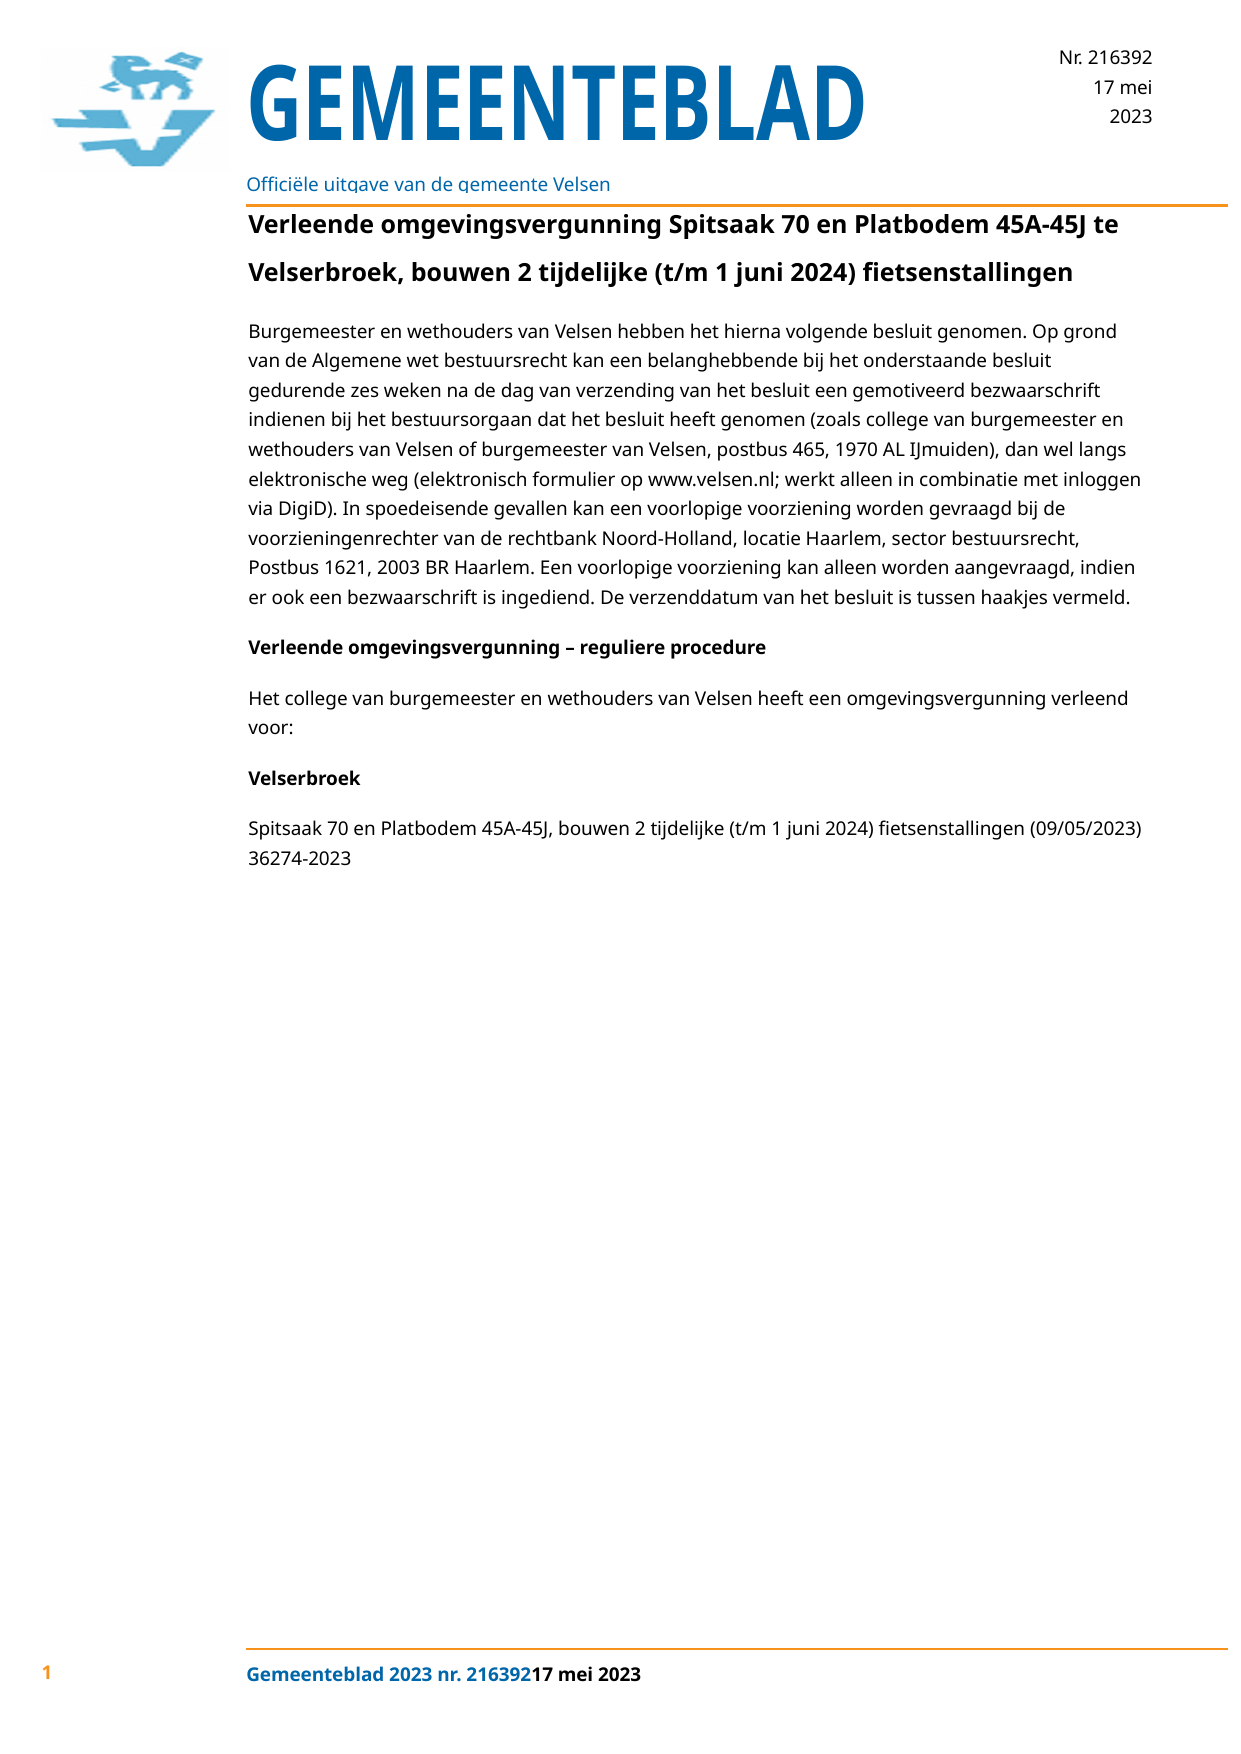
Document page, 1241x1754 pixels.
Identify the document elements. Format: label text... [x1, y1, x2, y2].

text Verleende omgevingsvergunning – reguliere procedure [248, 634, 1152, 660]
text Burgemeester en wethouders van Velsen hebben het hierna volgende besluit genomen. Op grond van de Algemene wet bestuursrecht kan een belanghebbende bij het onderstaande besluit gedurende zes weken na de dag van verzending van het besluit een gemotiveerd bezwaarschrift indienen bij het bestuursorgaan dat het besluit heeft genomen (zoals college van burgemeester en wethouders van Velsen of burgemeester van Velsen, postbus 465, 1970 AL IJmuiden), dan wel langs elektronische weg (elektronisch formulier op www.velsen.nl; werkt alleen in combinatie met inloggen via DigiD). In spoedeisende gevallen kan een voorlopige voorziening worden gevraagd bij de voorzieningenrechter van de rechtbank Noord-Holland, locatie Haarlem, sector bestuursrecht, Postbus 1621, 2003 BR Haarlem. Een voorlopige voorziening kan alleen worden aangevraagd, indien er ook een bezwaarschrift is ingediend. De verzenddatum van het besluit is tussen haakjes vermeld. [248, 318, 1152, 610]
text Het college van burgemeester en wethouders van Velsen heeft een omgevingsvergunning verleend voor: [248, 685, 1152, 740]
text Spitsaak 70 en Platbodem 45A-45J, bouwen 2 tijdelijke (t/m 1 juni 2024) fietsenstallingen (09/05/2023) 36274-2023 [248, 815, 1152, 871]
text Verleende omgevingsvergunning Spitsaak 70 en Platbodem 45A-45J te Velserbroek, bouwen 2 tijdelijke (t/m 1 juni 2024) fietsenstallingen [248, 207, 1152, 288]
picture [41, 47, 231, 172]
text Velserbroek [248, 765, 1152, 791]
